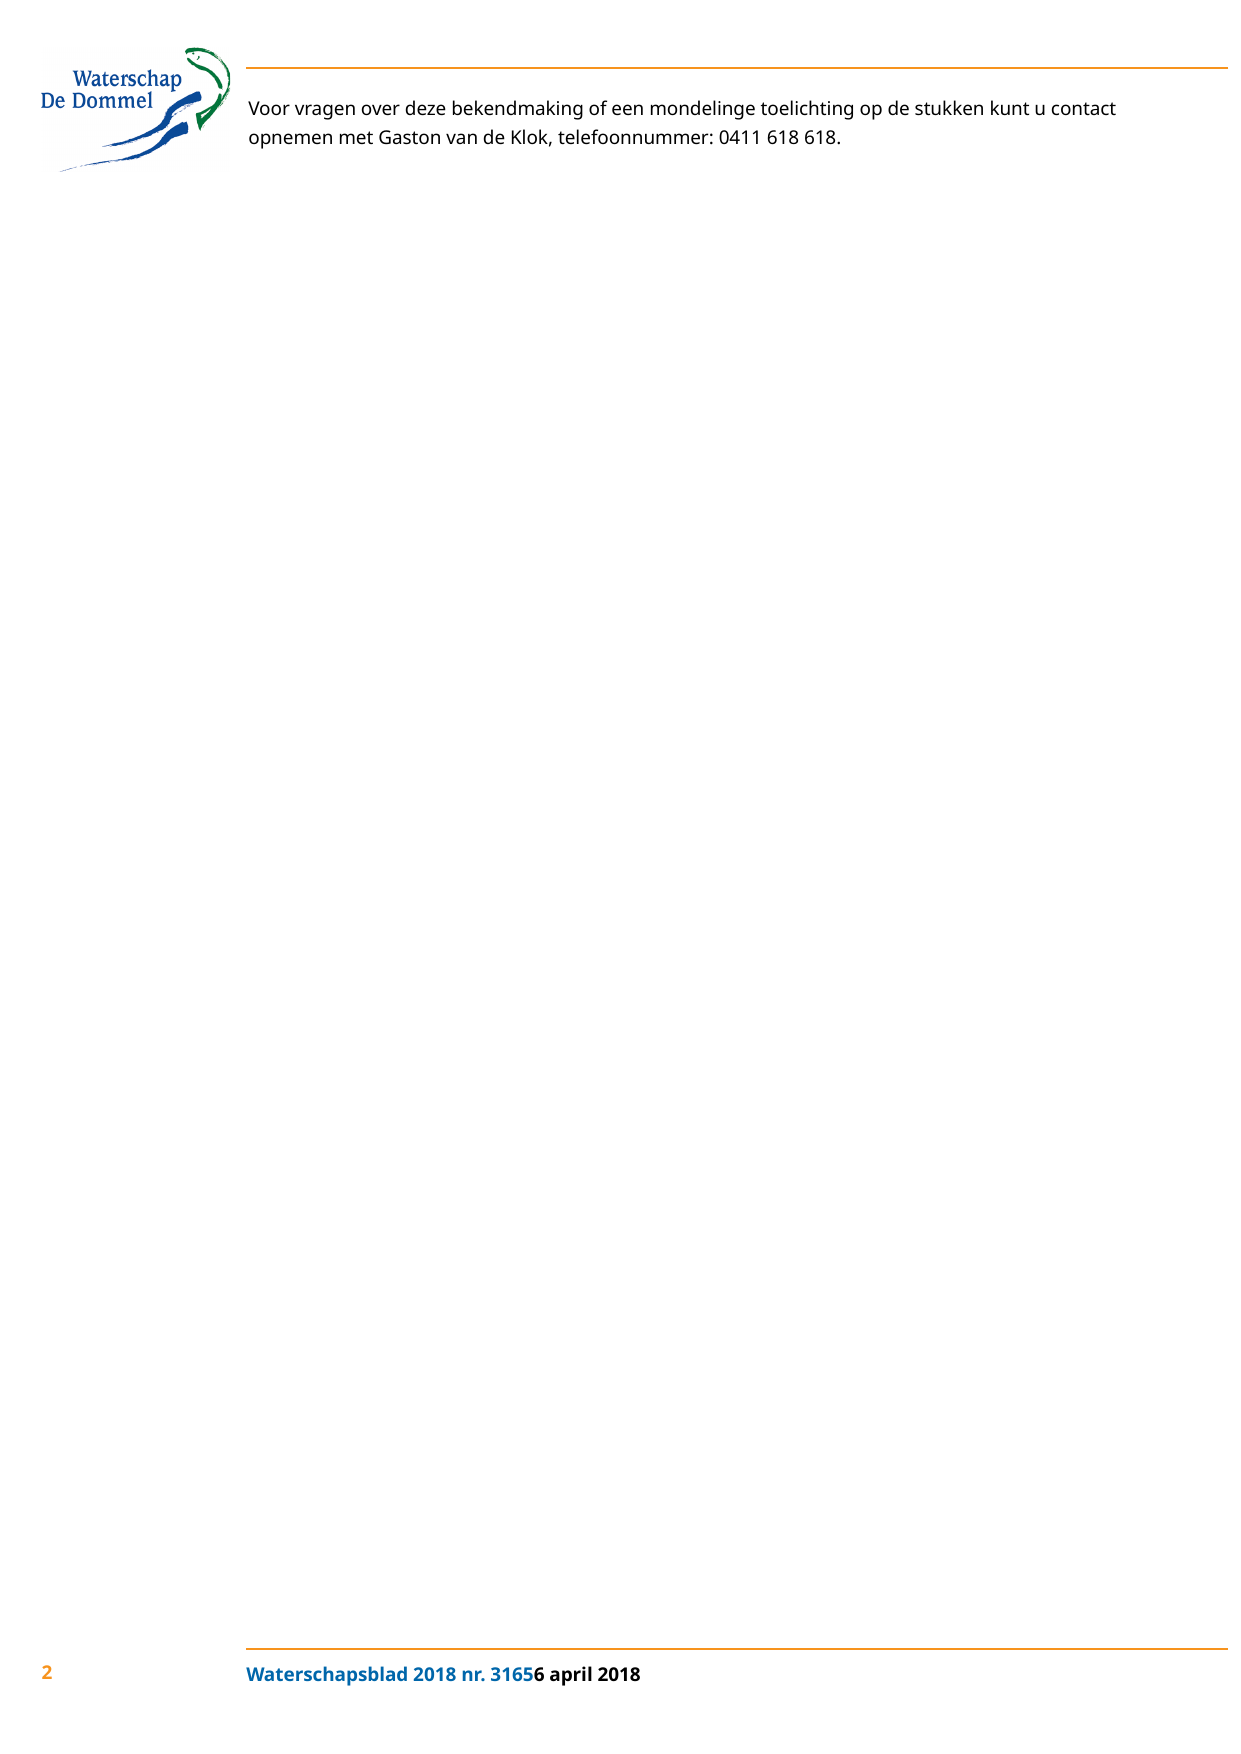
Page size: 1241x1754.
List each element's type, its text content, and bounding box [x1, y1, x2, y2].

picture [41, 47, 231, 172]
text Voor vragen over deze bekendmaking of een mondelinge toelichting op de stukken kunt u contact opnemen met Gaston van de Klok, telefoonnummer: 0411 618 618. [248, 95, 1152, 150]
